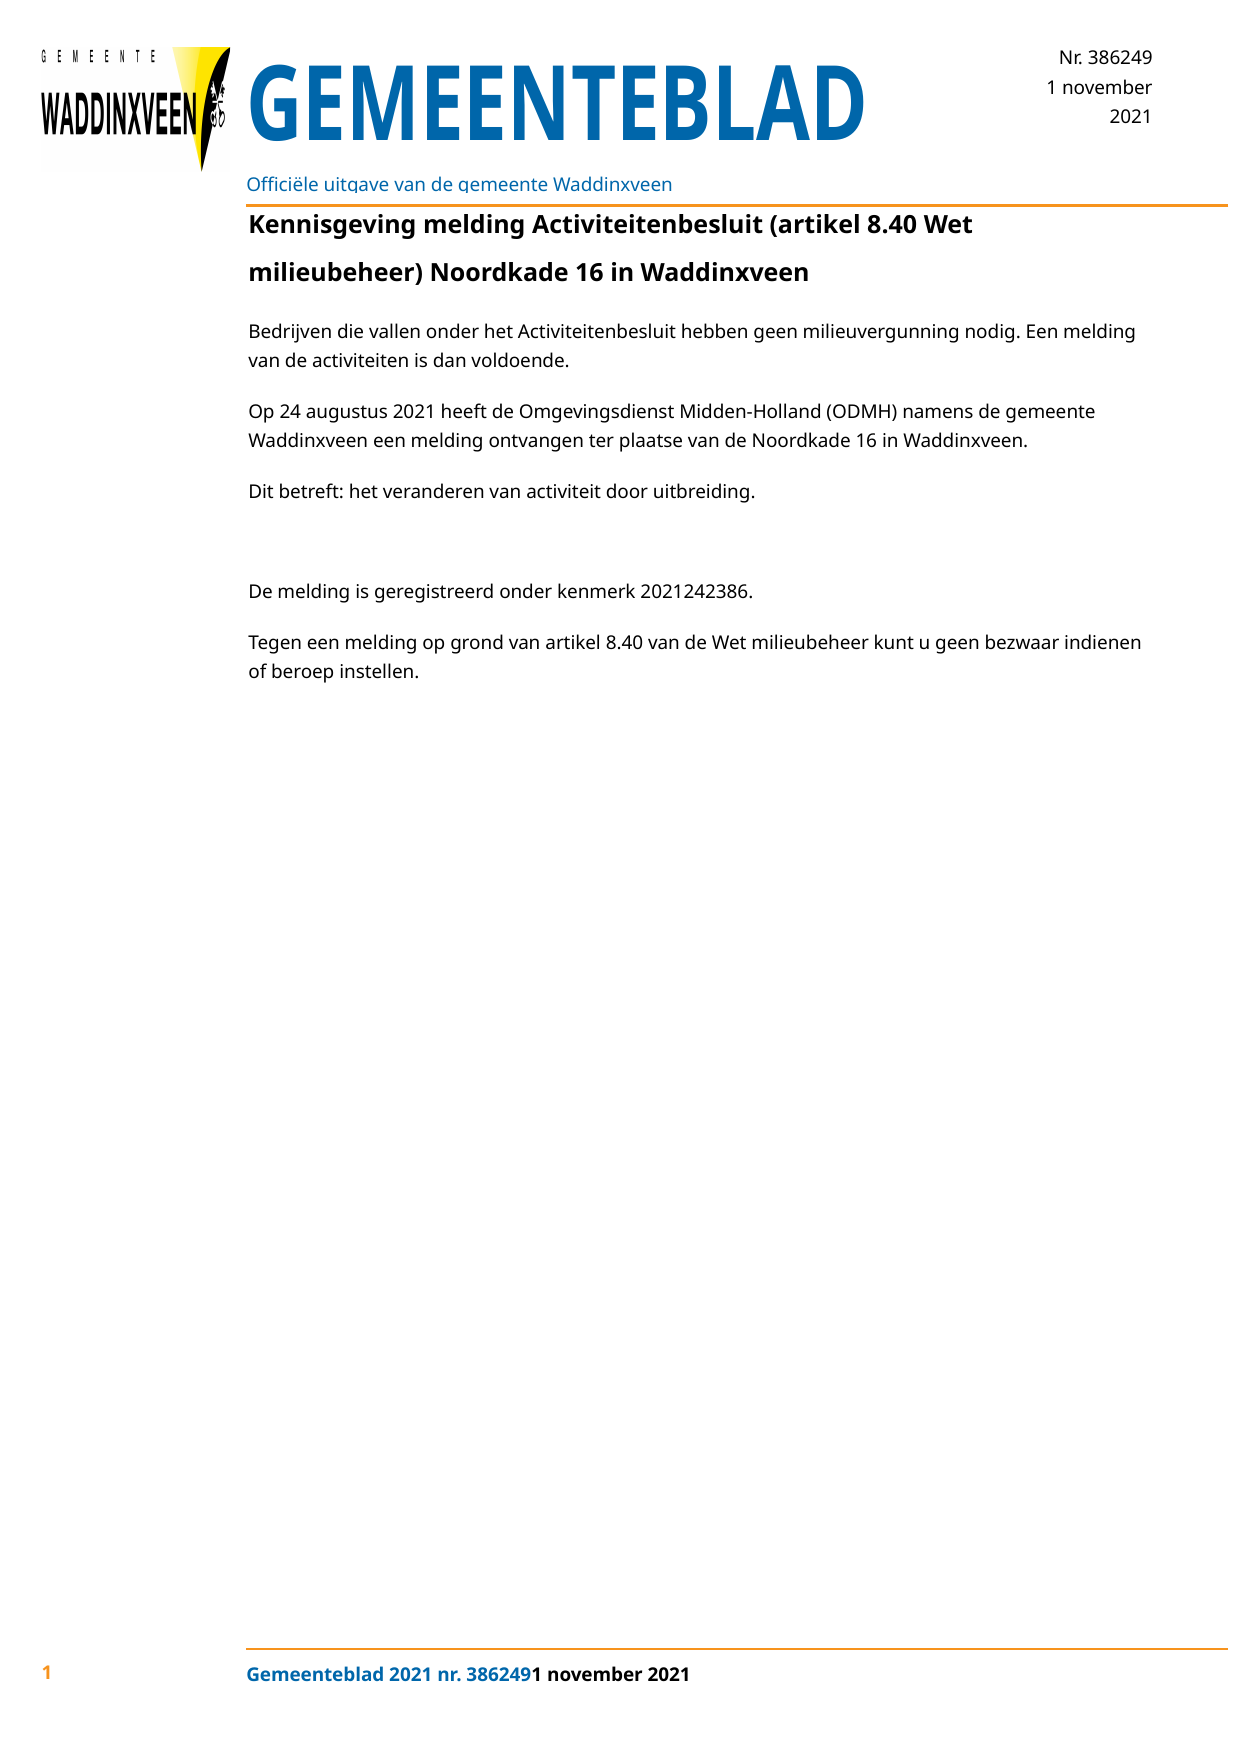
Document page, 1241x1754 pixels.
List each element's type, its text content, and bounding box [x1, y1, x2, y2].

text Op 24 augustus 2021 heeft de Omgevingsdienst Midden-Holland (ODMH) namens de gemeente Waddinxveen een melding ontvangen ter plaatse van de Noordkade 16 in Waddinxveen. [248, 398, 1152, 453]
text Dit betreft: het veranderen van activiteit door uitbreiding. [248, 478, 1152, 504]
text Tegen een melding op grond van artikel 8.40 van de Wet milieubeheer kunt u geen bezwaar indienen of beroep instellen. [248, 629, 1152, 684]
picture [41, 47, 231, 172]
text Kennisgeving melding Activiteitenbesluit (artikel 8.40 Wet milieubeheer) Noordkade 16 in Waddinxveen [248, 207, 1152, 288]
text Bedrijven die vallen onder het Activiteitenbesluit hebben geen milieuvergunning nodig. Een melding van de activiteiten is dan voldoende. [248, 318, 1152, 373]
text De melding is geregistreerd onder kenmerk 2021242386. [248, 579, 1152, 604]
